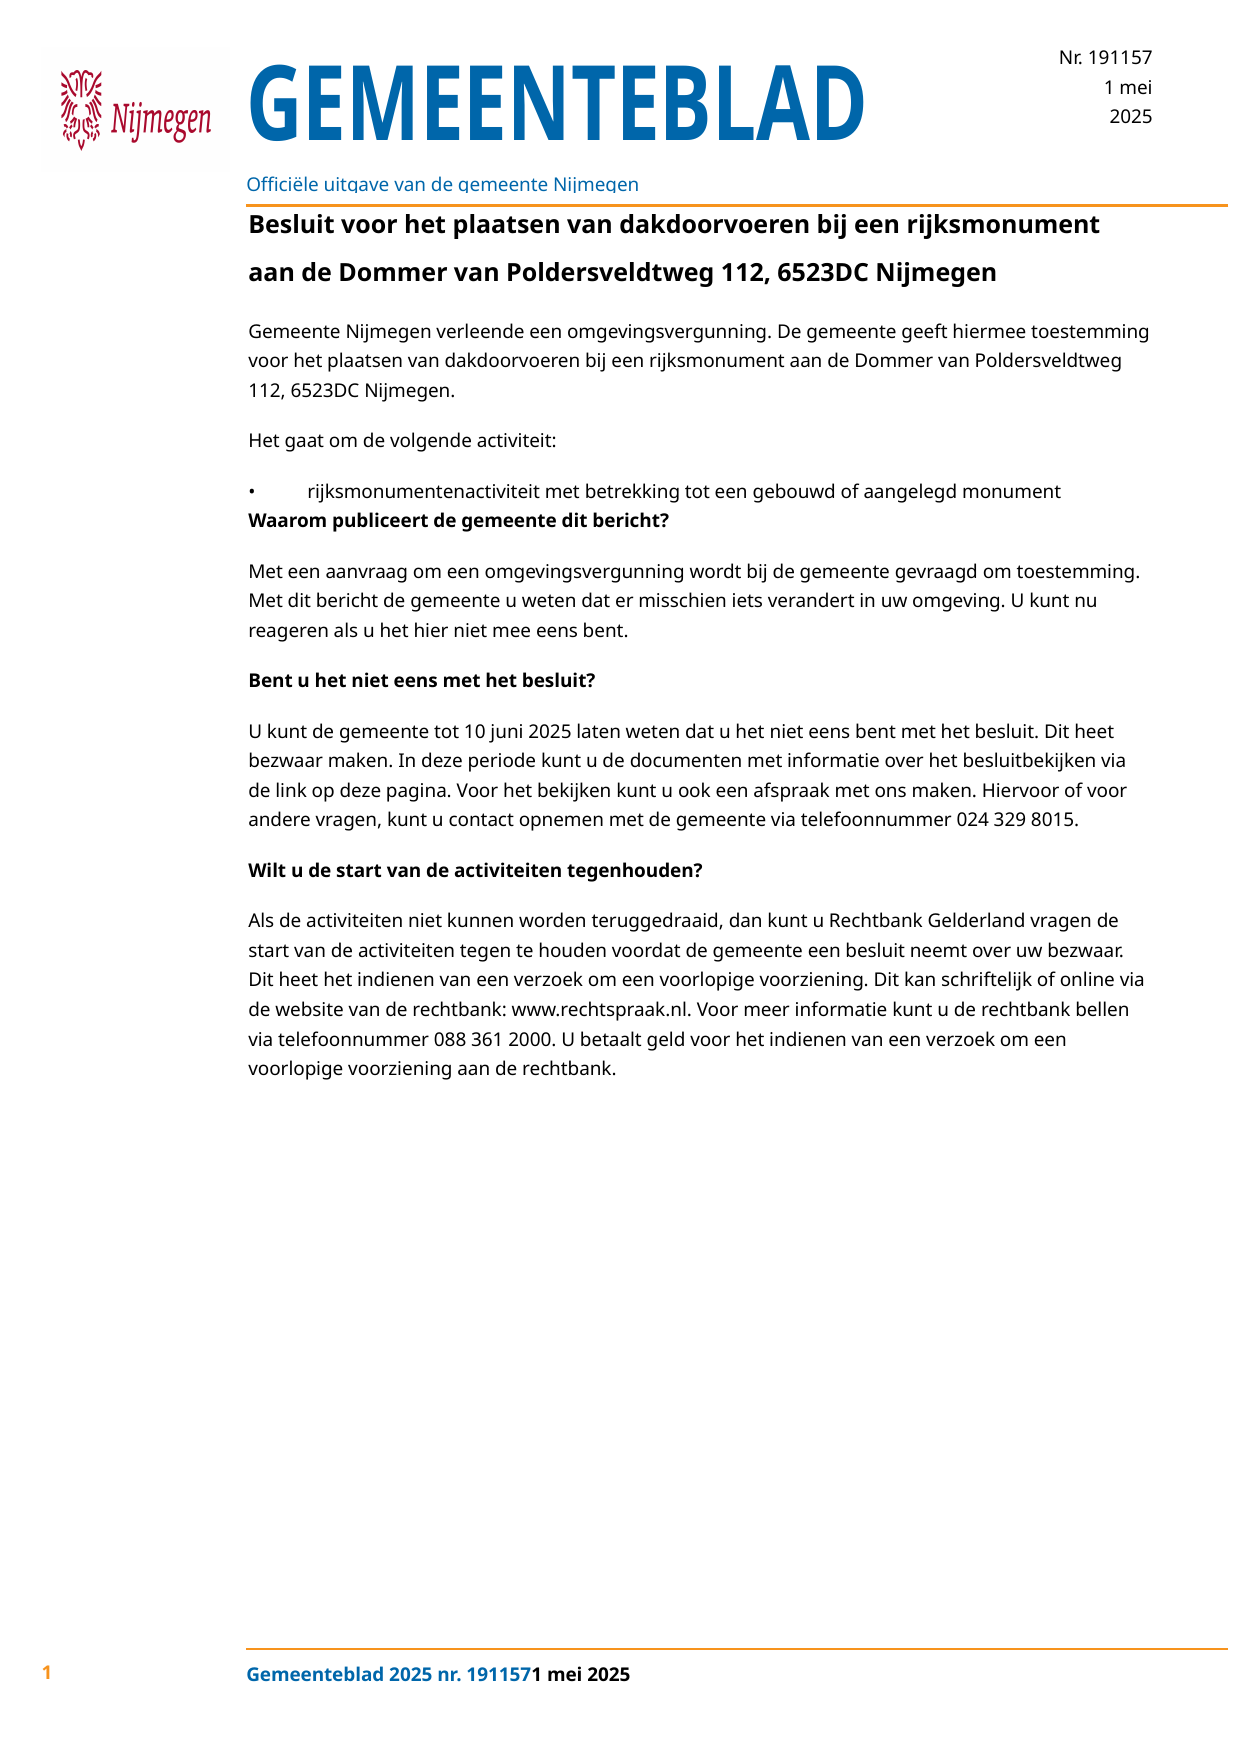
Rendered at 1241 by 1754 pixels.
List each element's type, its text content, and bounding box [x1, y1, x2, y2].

text U kunt de gemeente tot 10 juni 2025 laten weten dat u het niet eens bent met het besluit. Dit heet bezwaar maken. In deze periode kunt u de documenten met informatie over het besluitbekijken via de link op deze pagina. Voor het bekijken kunt u ook een afspraak met ons maken. Hiervoor of voor andere vragen, kunt u contact opnemen met de gemeente via telefoonnummer 024 329 8015. [248, 718, 1152, 832]
list rijksmonumentenactiviteit met betrekking tot een gebouwd of aangelegd monument [248, 478, 1152, 504]
text Besluit voor het plaatsen van dakdoorvoeren bij een rijksmonument aan de Dommer van Poldersveldtweg 112, 6523DC Nijmegen [248, 207, 1152, 288]
text Het gaat om de volgende activiteit: [248, 427, 1152, 453]
text Waarom publiceert de gemeente dit bericht? [248, 507, 1152, 533]
text Wilt u de start van de activiteiten tegenhouden? [248, 857, 1152, 883]
picture [41, 47, 231, 172]
text Met een aanvraag om een omgevingsvergunning wordt bij de gemeente gevraagd om toestemming. Met dit bericht de gemeente u weten dat er misschien iets verandert in uw omgeving. U kunt nu reageren als u het hier niet mee eens bent. [248, 558, 1152, 643]
text Gemeente Nijmegen verleende een omgevingsvergunning. De gemeente geeft hiermee toestemming voor het plaatsen van dakdoorvoeren bij een rijksmonument aan de Dommer van Poldersveldtweg 112, 6523DC Nijmegen. [248, 318, 1152, 403]
text Bent u het niet eens met het besluit? [248, 667, 1152, 693]
text Als de activiteiten niet kunnen worden teruggedraaid, dan kunt u Rechtbank Gelderland vragen de start van de activiteiten tegen te houden voordat de gemeente een besluit neemt over uw bezwaar. Dit heet het indienen van een verzoek om een voorlopige voorziening. Dit kan schriftelijk of online via de website van de rechtbank: www.rechtspraak.nl. Voor meer informatie kunt u de rechtbank bellen via telefoonnummer 088 361 2000. U betaalt geld voor het indienen van een verzoek om een voorlopige voorziening aan de rechtbank. [248, 907, 1152, 1081]
